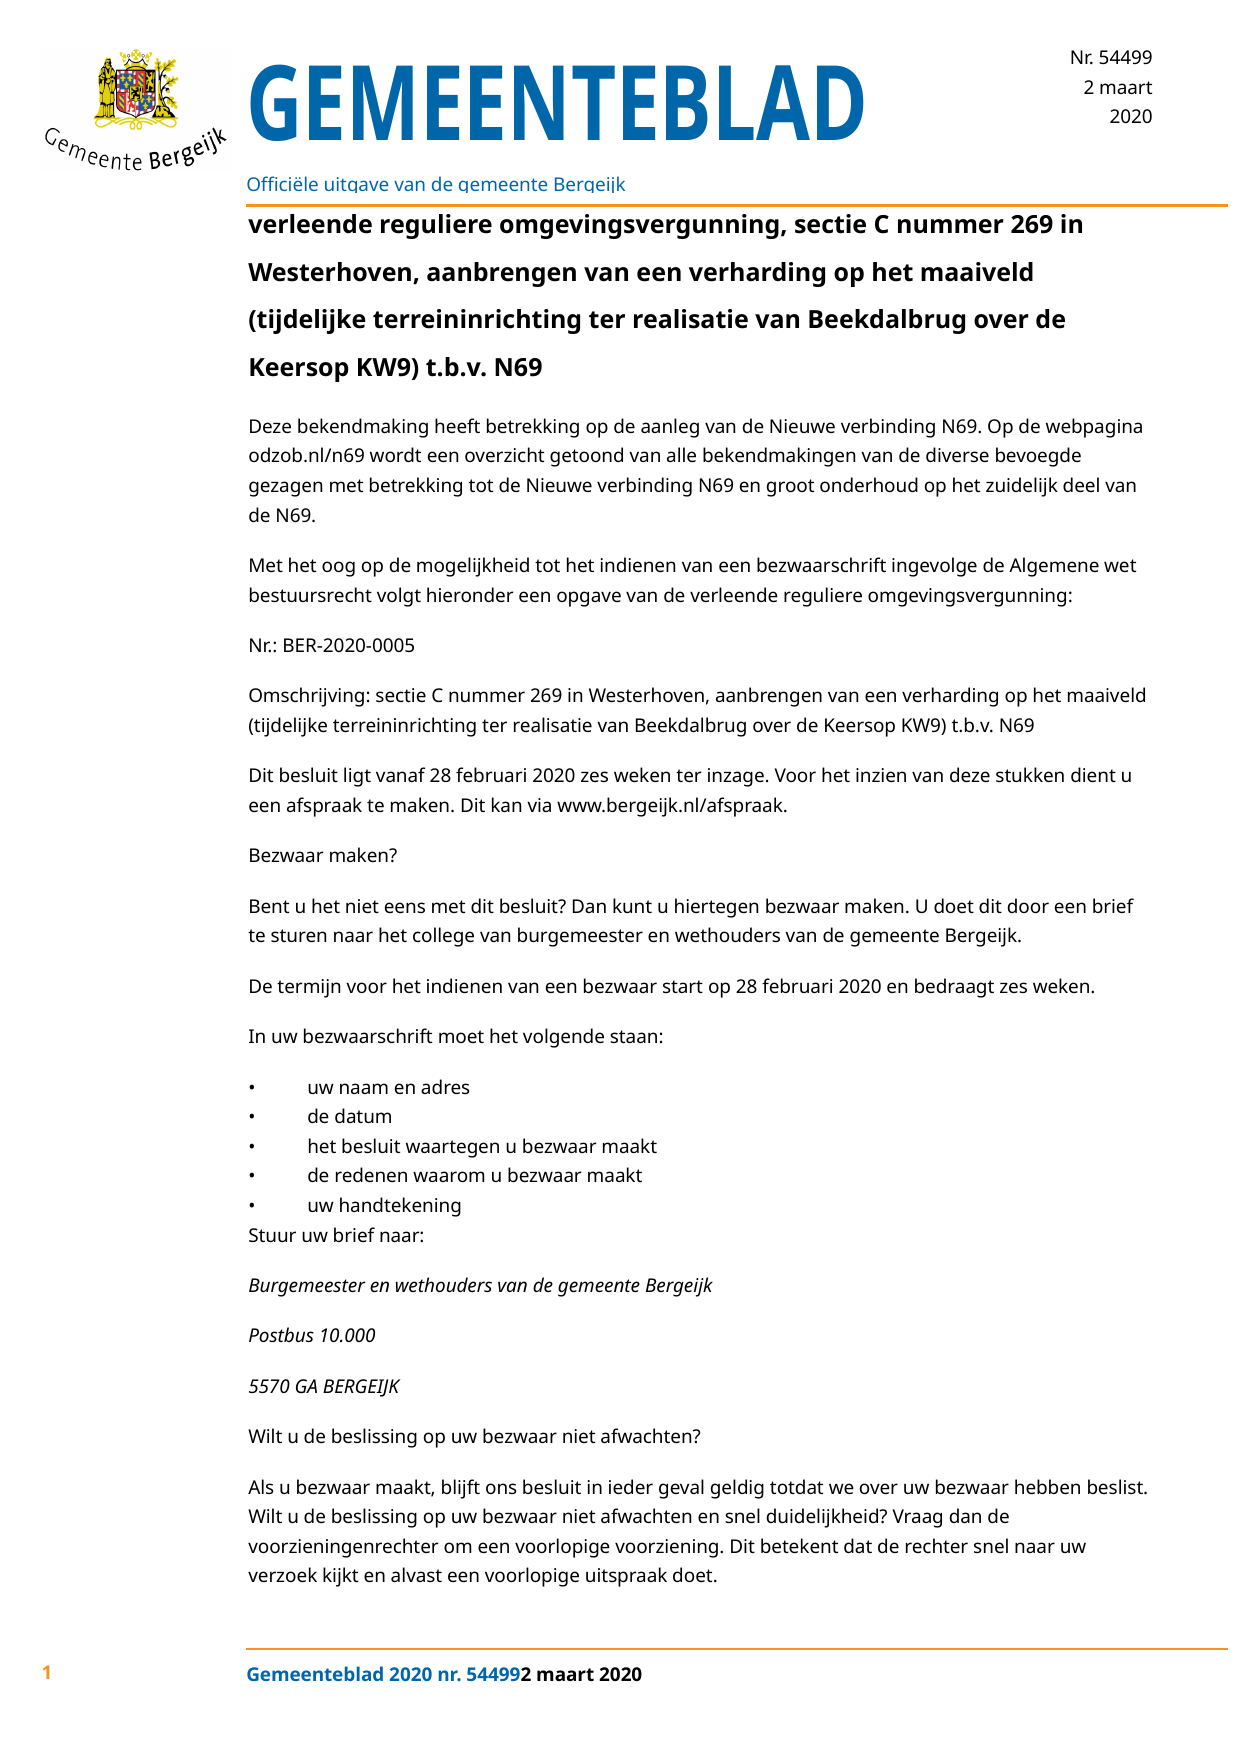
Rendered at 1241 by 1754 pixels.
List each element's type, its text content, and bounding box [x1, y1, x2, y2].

text Wilt u de beslissing op uw bezwaar niet afwachten? [248, 1423, 1152, 1449]
text Deze bekendmaking heeft betrekking op de aanleg van de Nieuwe verbinding N69. Op de webpagina odzob.nl/n69 wordt een overzicht getoond van alle bekendmakingen van de diverse bevoegde gezagen met betrekking tot de Nieuwe verbinding N69 en groot onderhoud op het zuidelijk deel van de N69. [248, 413, 1152, 528]
text In uw bezwaarschrift moet het volgende staan: [248, 1023, 1152, 1049]
text verleende reguliere omgevingsvergunning, sectie C nummer 269 in Westerhoven, aanbrengen van een verharding op het maaiveld (tijdelijke terreininrichting ter realisatie van Beekdalbrug over de Keersop KW9) t.b.v. N69 [248, 207, 1152, 384]
text Postbus 10.000 [248, 1323, 1152, 1348]
text 5570 GA BERGEIJK [248, 1373, 1152, 1399]
list uw naam en adres [248, 1074, 1152, 1100]
text Burgemeester en wethouders van de gemeente Bergeijk [248, 1272, 1152, 1298]
text Dit besluit ligt vanaf 28 februari 2020 zes weken ter inzage. Voor het inzien van deze stukken dient u een afspraak te maken. Dit kan via www.bergeijk.nl/afspraak. [248, 763, 1152, 818]
text De termijn voor het indienen van een bezwaar start op 28 februari 2020 en bedraagt zes weken. [248, 973, 1152, 999]
text Bezwaar maken? [248, 843, 1152, 868]
picture [41, 47, 231, 172]
text Omschrijving: sectie C nummer 269 in Westerhoven, aanbrengen van een verharding op het maaiveld (tijdelijke terreininrichting ter realisatie van Beekdalbrug over de Keersop KW9) t.b.v. N69 [248, 683, 1152, 738]
text Nr.: BER-2020-0005 [248, 632, 1152, 658]
list de datum [248, 1103, 1152, 1129]
list het besluit waartegen u bezwaar maakt [248, 1133, 1152, 1159]
text Stuur uw brief naar: [248, 1222, 1152, 1248]
list de redenen waarom u bezwaar maakt [248, 1163, 1152, 1188]
list uw handtekening [248, 1192, 1152, 1218]
text Met het oog op de mogelijkheid tot het indienen van een bezwaarschrift ingevolge de Algemene wet bestuursrecht volgt hieronder een opgave van de verleende reguliere omgevingsvergunning: [248, 552, 1152, 608]
text Bent u het niet eens met dit besluit? Dan kunt u hiertegen bezwaar maken. U doet dit door een brief te sturen naar het college van burgemeester en wethouders van de gemeente Bergeijk. [248, 893, 1152, 948]
text Als u bezwaar maakt, blijft ons besluit in ieder geval geldig totdat we over uw bezwaar hebben beslist. Wilt u de beslissing op uw bezwaar niet afwachten en snel duidelijkheid? Vraag dan de voorzieningenrechter om een voorlopige voorziening. Dit betekent dat de rechter snel naar uw verzoek kijkt en alvast een voorlopige uitspraak doet. [248, 1474, 1152, 1588]
